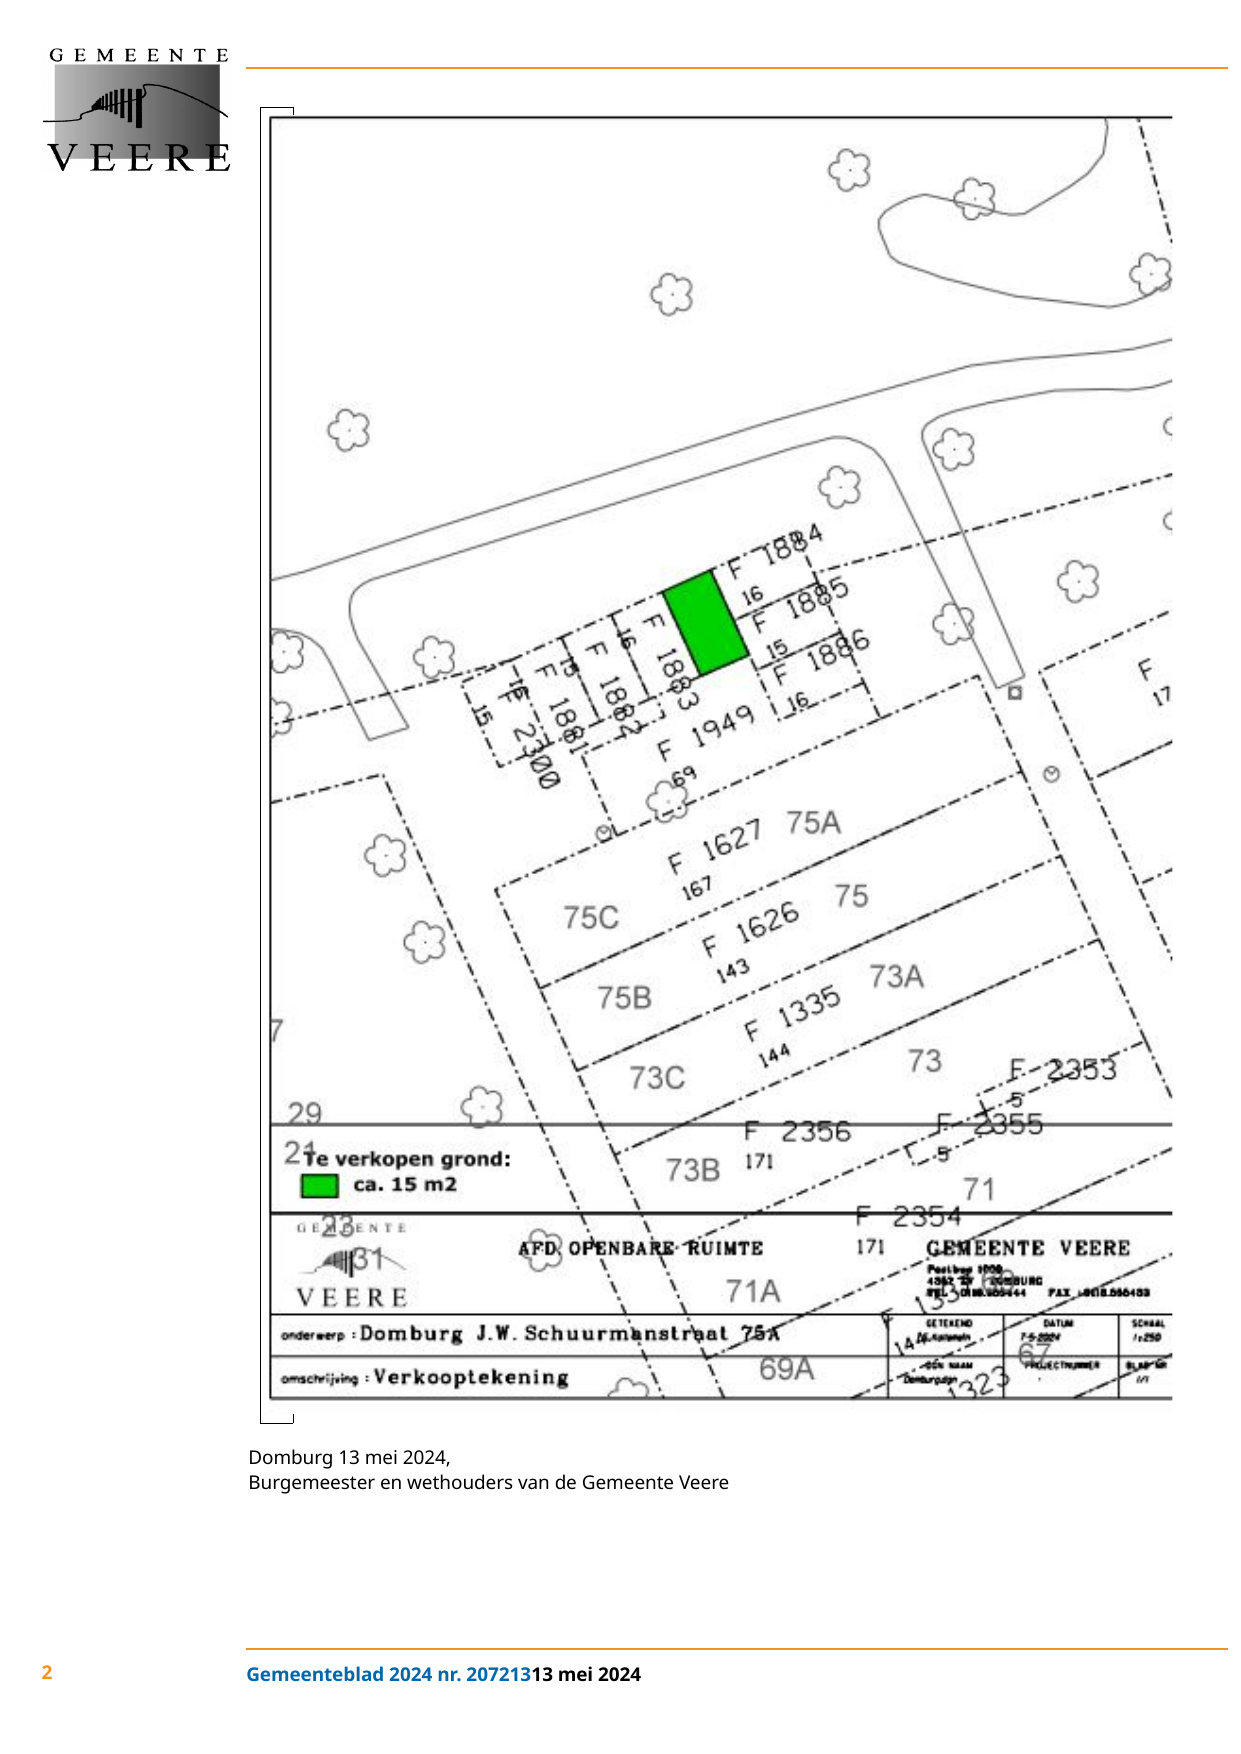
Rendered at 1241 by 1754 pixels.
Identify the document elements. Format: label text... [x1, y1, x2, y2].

text Domburg 13 mei 2024, [248, 1444, 1152, 1469]
picture [41, 47, 231, 172]
text Burgemeester en wethouders van de Gemeente Veere [248, 1469, 1152, 1495]
picture [268, 115, 1173, 1414]
